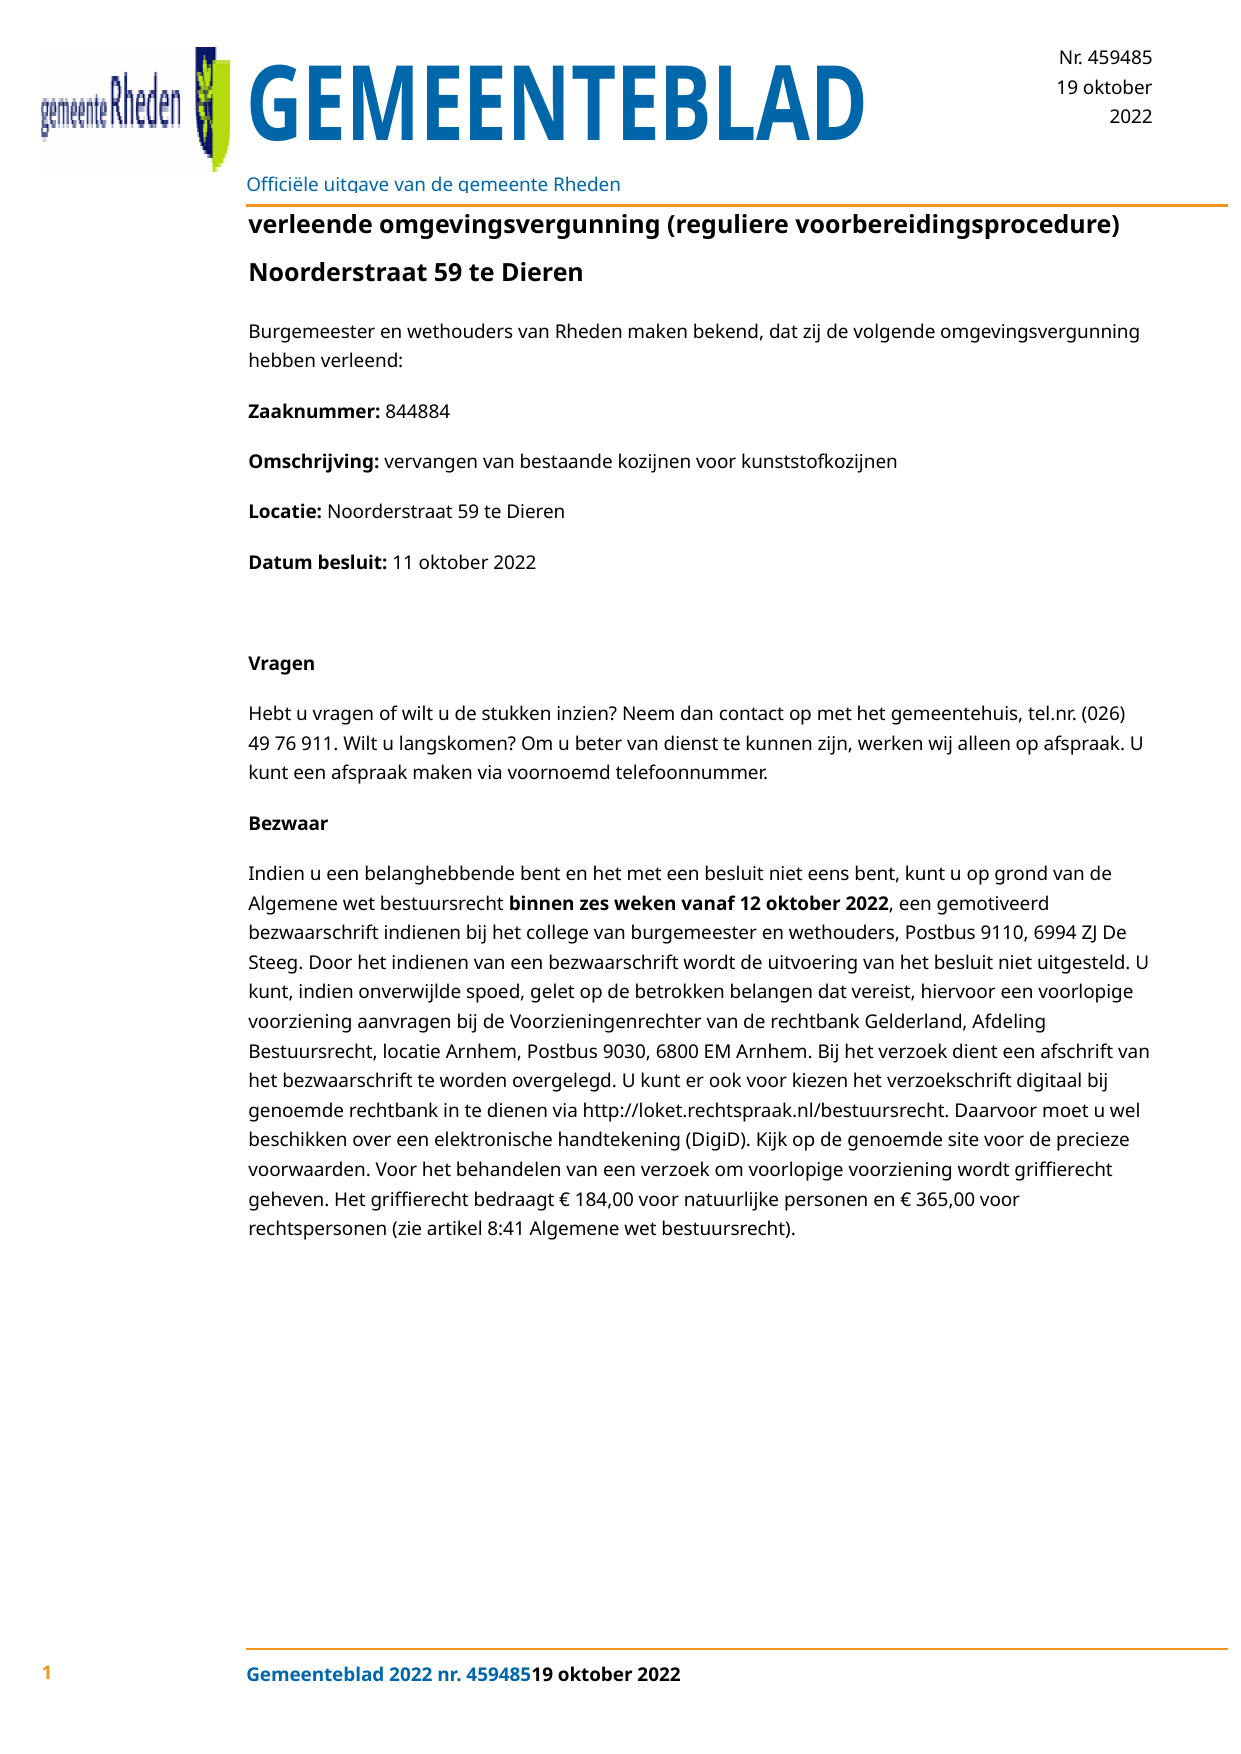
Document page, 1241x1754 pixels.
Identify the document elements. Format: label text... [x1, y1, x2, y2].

text verleende omgevingsvergunning (reguliere voorbereidingsprocedure) Noorderstraat 59 te Dieren [248, 207, 1152, 288]
text Indien u een belanghebbende bent en het met een besluit niet eens bent, kunt u op grond van de Algemene wet bestuursrecht binnen zes weken vanaf 12 oktober 2022, een gemotiveerd bezwaarschrift indienen bij het college van burgemeester en wethouders, Postbus 9110, 6994 ZJ De Steeg. Door het indienen van een bezwaarschrift wordt de uitvoering van het besluit niet uitgesteld. U kunt, indien onverwijlde spoed, gelet op de betrokken belangen dat vereist, hiervoor een voorlopige voorziening aanvragen bij de Voorzieningenrechter van de rechtbank Gelderland, Afdeling Bestuursrecht, locatie Arnhem, Postbus 9030, 6800 EM Arnhem. Bij het verzoek dient een afschrift van het bezwaarschrift te worden overgelegd. U kunt er ook voor kiezen het verzoekschrift digitaal bij genoemde rechtbank in te dienen via http://loket.rechtspraak.nl/bestuursrecht. Daarvoor moet u wel beschikken over een elektronische handtekening (DigiD). Kijk op de genoemde site voor de precieze voorwaarden. Voor het behandelen van een verzoek om voorlopige voorziening wordt griffierecht geheven. Het griffierecht bedraagt € 184,00 voor natuurlijke personen en € 365,00 voor rechtspersonen (zie artikel 8:41 Algemene wet bestuursrecht). [248, 860, 1152, 1241]
picture [41, 47, 231, 172]
text Bezwaar [248, 810, 1152, 836]
text Locatie: Noorderstraat 59 te Dieren [248, 499, 1152, 524]
text Datum besluit: 11 oktober 2022 [248, 549, 1152, 575]
text Vragen [248, 650, 1152, 676]
text Burgemeester en wethouders van Rheden maken bekend, dat zij de volgende omgevingsvergunning hebben verleend: [248, 318, 1152, 373]
text Zaaknummer: 844884 [248, 398, 1152, 424]
text Hebt u vragen of wilt u de stukken inzien? Neem dan contact op met het gemeentehuis, tel.nr. (026) 49 76 911. Wilt u langskomen? Om u beter van dienst te kunnen zijn, werken wij alleen op afspraak. U kunt een afspraak maken via voornoemd telefoonnummer. [248, 700, 1152, 785]
text Omschrijving: vervangen van bestaande kozijnen voor kunststofkozijnen [248, 448, 1152, 474]
